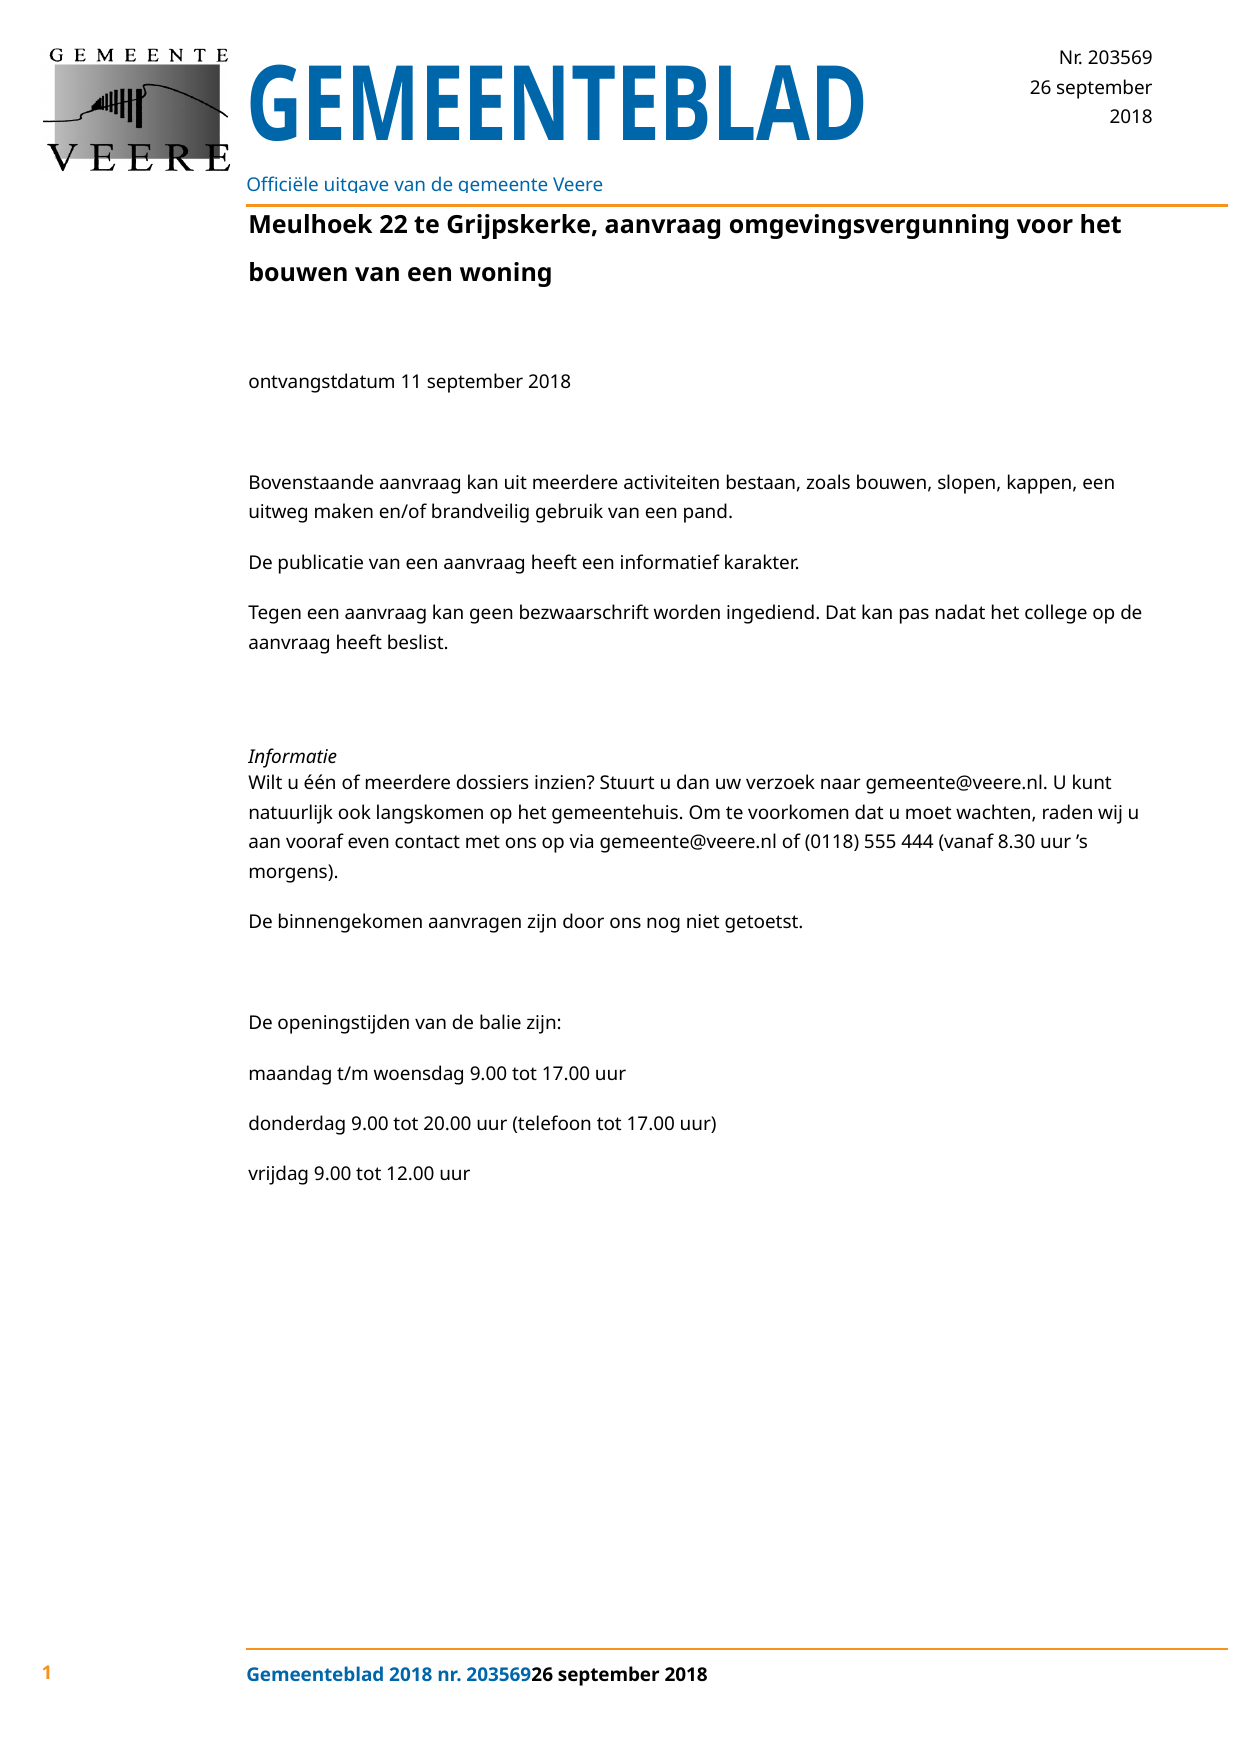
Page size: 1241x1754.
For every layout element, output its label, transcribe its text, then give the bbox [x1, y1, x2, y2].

text Tegen een aanvraag kan geen bezwaarschrift worden ingediend. Dat kan pas nadat het college op de aanvraag heeft beslist. [248, 599, 1152, 655]
text De binnengekomen aanvragen zijn door ons nog niet getoetst. [248, 908, 1152, 934]
text Informatie [248, 743, 1152, 769]
text ontvangstdatum 11 september 2018 [248, 368, 1152, 394]
text De publicatie van een aanvraag heeft een informatief karakter. [248, 549, 1152, 575]
text vrijdag 9.00 tot 12.00 uur [248, 1161, 1152, 1186]
text De openingstijden van de balie zijn: [248, 1009, 1152, 1035]
text maandag t/m woensdag 9.00 tot 17.00 uur [248, 1060, 1152, 1085]
text Bovenstaande aanvraag kan uit meerdere activiteiten bestaan, zoals bouwen, slopen, kappen, een uitweg maken en/of brandveilig gebruik van een pand. [248, 469, 1152, 524]
text donderdag 9.00 tot 20.00 uur (telefoon tot 17.00 uur) [248, 1110, 1152, 1136]
picture [41, 47, 231, 172]
text Wilt u één of meerdere dossiers inzien? Stuurt u dan uw verzoek naar gemeente@veere.nl. U kunt natuurlijk ook langskomen op het gemeentehuis. Om te voorkomen dat u moet wachten, raden wij u aan vooraf even contact met ons op via gemeente@veere.nl of (0118) 555 444 (vanaf 8.30 uur ’s morgens). [248, 769, 1152, 884]
text Meulhoek 22 te Grijpskerke, aanvraag omgevingsvergunning voor het bouwen van een woning [248, 207, 1152, 288]
